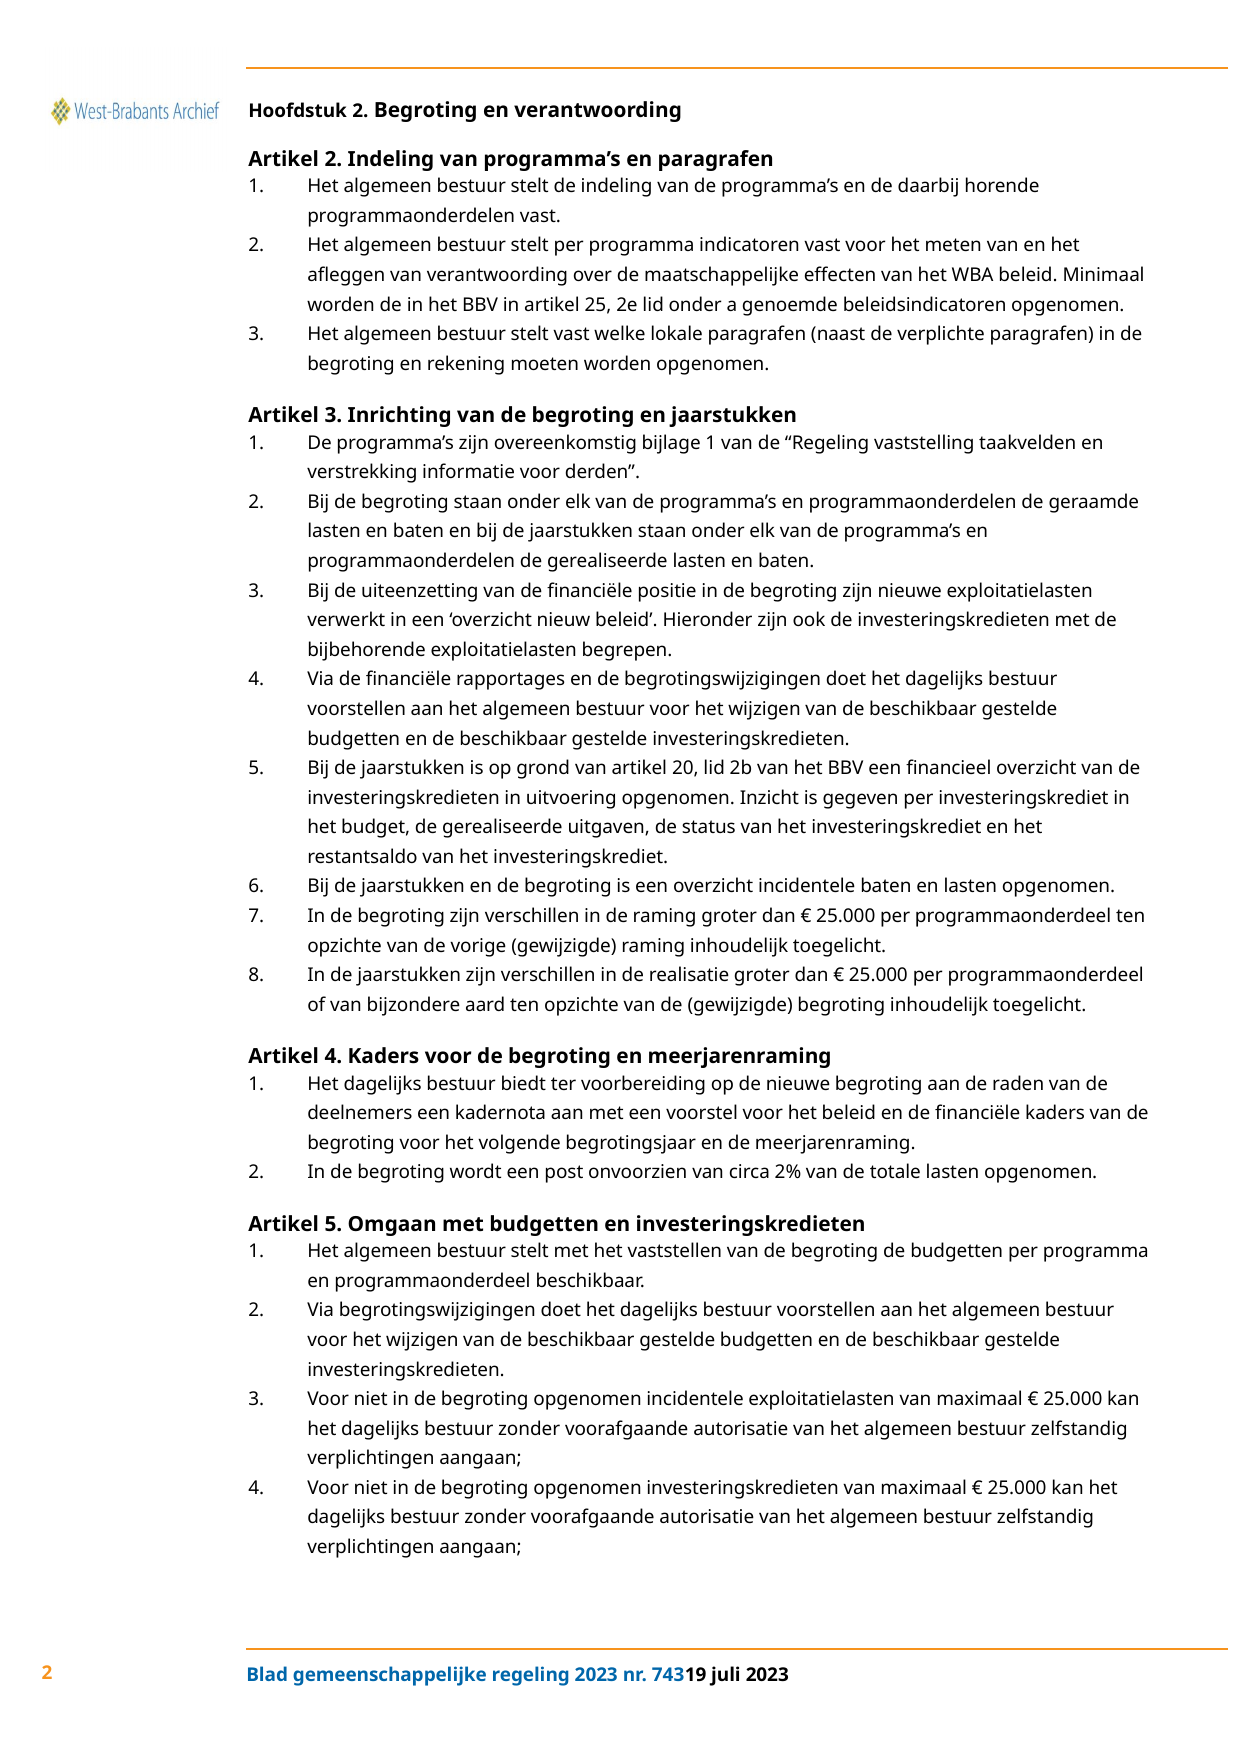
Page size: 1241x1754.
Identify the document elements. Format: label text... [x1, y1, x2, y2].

list Voor niet in de begroting opgenomen investeringskredieten van maximaal € 25.000 kan het dagelijks bestuur zonder voorafgaande autorisatie van het algemeen bestuur zelfstandig verplichtingen aangaan; [248, 1474, 1152, 1559]
picture [41, 47, 231, 172]
text Artikel 2. Indeling van programma’s en paragrafen [248, 144, 1152, 172]
list Bij de begroting staan onder elk van de programma’s en programmaonderdelen de geraamde lasten en baten en bij de jaarstukken staan onder elk van de programma’s en programmaonderdelen de gerealiseerde lasten en baten. [248, 488, 1152, 573]
list Via de financiële rapportages en de begrotingswijzigingen doet het dagelijks bestuur voorstellen aan het algemeen bestuur voor het wijzigen van de beschikbaar gestelde budgetten en de beschikbaar gestelde investeringskredieten. [248, 666, 1152, 750]
list Bij de uiteenzetting van de financiële positie in de begroting zijn nieuwe exploitatielasten verwerkt in een ‘overzicht nieuw beleid’. Hieronder zijn ook de investeringskredieten met de bijbehorende exploitatielasten begrepen. [248, 577, 1152, 662]
text Artikel 4. Kaders voor de begroting en meerjarenraming [248, 1041, 1152, 1070]
list De programma’s zijn overeenkomstig bijlage 1 van de “Regeling vaststelling taakvelden en verstrekking informatie voor derden”. [248, 429, 1152, 484]
list Via begrotingswijzigingen doet het dagelijks bestuur voorstellen aan het algemeen bestuur voor het wijzigen van de beschikbaar gestelde budgetten en de beschikbaar gestelde investeringskredieten. [248, 1297, 1152, 1381]
list In de jaarstukken zijn verschillen in de realisatie groter dan € 25.000 per programmaonderdeel of van bijzondere aard ten opzichte van de (gewijzigde) begroting inhoudelijk toegelicht. [248, 961, 1152, 1017]
list In de begroting zijn verschillen in de raming groter dan € 25.000 per programmaonderdeel ten opzichte van de vorige (gewijzigde) raming inhoudelijk toegelicht. [248, 902, 1152, 957]
list Het algemeen bestuur stelt vast welke lokale paragrafen (naast de verplichte paragrafen) in de begroting en rekening moeten worden opgenomen. [248, 320, 1152, 376]
list In de begroting wordt een post onvoorzien van circa 2% van de totale lasten opgenomen. [248, 1158, 1152, 1184]
list Bij de jaarstukken is op grond van artikel 20, lid 2b van het BBV een financieel overzicht van de investeringskredieten in uitvoering opgenomen. Inzicht is gegeven per investeringskrediet in het budget, de gerealiseerde uitgaven, de status van het investeringskrediet en het restantsaldo van het investeringskrediet. [248, 754, 1152, 869]
list Bij de jaarstukken en de begroting is een overzicht incidentele baten en lasten opgenomen. [248, 873, 1152, 898]
text Artikel 3. Inrichting van de begroting en jaarstukken [248, 400, 1152, 429]
list Het algemeen bestuur stelt per programma indicatoren vast voor het meten van en het afleggen van verantwoording over de maatschappelijke effecten van het WBA beleid. Minimaal worden de in het BBV in artikel 25, 2e lid onder a genoemde beleidsindicatoren opgenomen. [248, 232, 1152, 317]
text Hoofdstuk 2. Begroting en verantwoording [248, 95, 1152, 123]
list Het algemeen bestuur stelt met het vaststellen van de begroting de budgetten per programma en programmaonderdeel beschikbaar. [248, 1237, 1152, 1293]
list Het algemeen bestuur stelt de indeling van de programma’s en de daarbij horende programmaonderdelen vast. [248, 172, 1152, 228]
list Het dagelijks bestuur biedt ter voorbereiding op de nieuwe begroting aan de raden van de deelnemers een kadernota aan met een voorstel voor het beleid en de financiële kaders van de begroting voor het volgende begrotingsjaar en de meerjarenraming. [248, 1070, 1152, 1155]
list Voor niet in de begroting opgenomen incidentele exploitatielasten van maximaal € 25.000 kan het dagelijks bestuur zonder voorafgaande autorisatie van het algemeen bestuur zelfstandig verplichtingen aangaan; [248, 1385, 1152, 1470]
text Artikel 5. Omgaan met budgetten en investeringskredieten [248, 1209, 1152, 1237]
